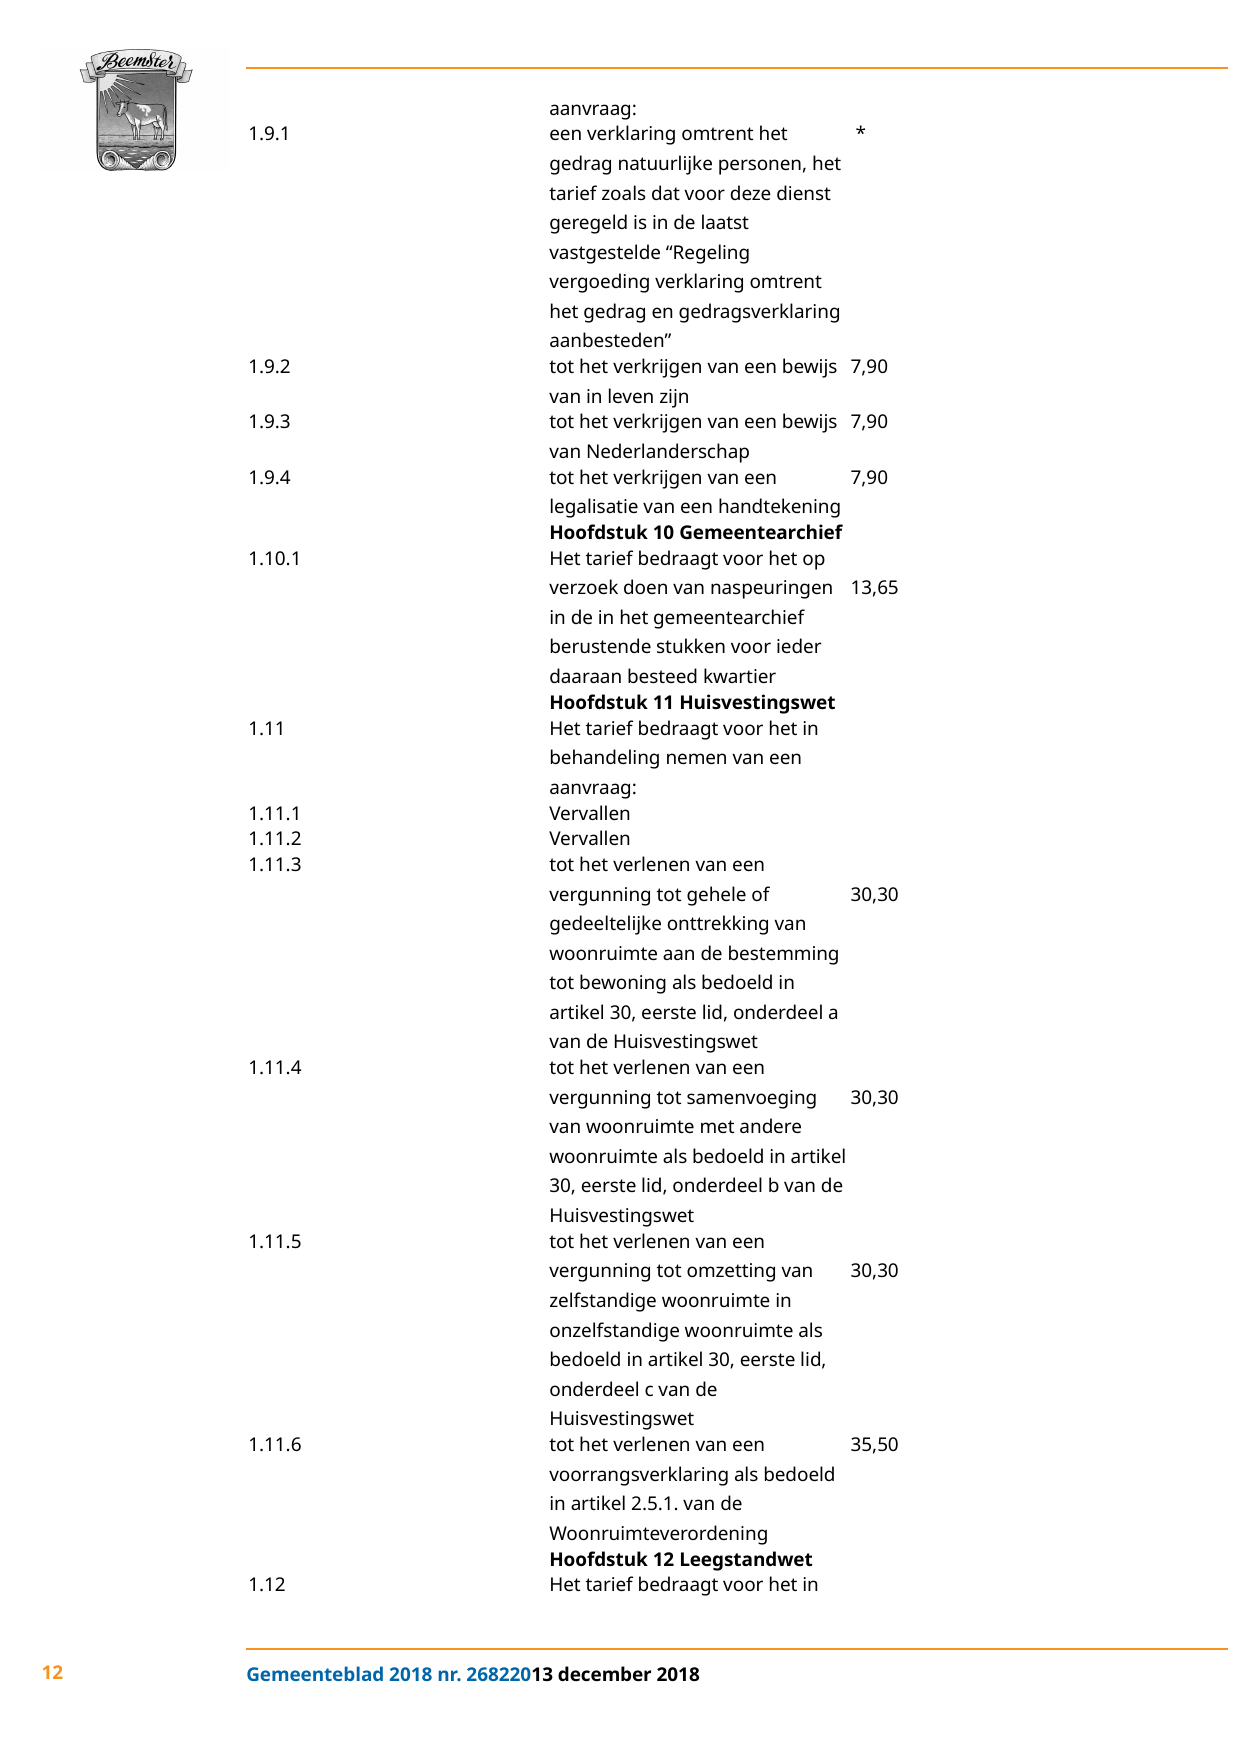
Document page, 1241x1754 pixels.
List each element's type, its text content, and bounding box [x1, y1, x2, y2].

table_cell tot het verkrijgen van een legalisatie van een handtekening [549, 464, 850, 519]
table_cell 7,90 [850, 353, 1152, 409]
table_cell een verklaring omtrent het gedrag natuurlijke personen, het tarief zoals dat voor deze dienst geregeld is in de laatst vastgestelde “Regeling vergoeding verklaring omtrent het gedrag en gedragsverklaring aanbesteden” [549, 121, 850, 353]
table_cell tot het verlenen van een vergunning tot gehele of gedeeltelijke onttrekking van woonruimte aan de bestemming tot bewoning als bedoeld in artikel 30, eerste lid, onderdeel a van de Huisvestingswet [549, 851, 850, 1054]
table_cell [248, 689, 549, 715]
table_cell Vervallen [549, 800, 850, 825]
table_cell [850, 95, 1152, 121]
table_cell tot het verkrijgen van een bewijs van Nederlanderschap [549, 409, 850, 464]
table_cell 1.11.5 [248, 1228, 549, 1431]
table_cell tot het verkrijgen van een bewijs van in leven zijn [549, 353, 850, 409]
table_cell Het tarief bedraagt voor het in behandeling nemen van een aanvraag: [549, 715, 850, 800]
table_cell 13,65 [850, 545, 1152, 689]
table_cell [850, 1571, 1152, 1597]
table_cell 1.9.2 [248, 353, 549, 409]
table_cell Hoofdstuk 11 Huisvestingswet [549, 689, 850, 715]
picture [41, 47, 231, 172]
table_cell 1.12 [248, 1571, 549, 1597]
table_cell Vervallen [549, 825, 850, 851]
table_cell 1.11.3 [248, 851, 549, 1054]
table_cell [248, 1546, 549, 1571]
table_cell [850, 825, 1152, 851]
table_cell 7,90 [850, 464, 1152, 519]
table_cell 1.11.4 [248, 1054, 549, 1228]
table_cell 1.11.2 [248, 825, 549, 851]
table_cell 1.11.1 [248, 800, 549, 825]
table_cell tot het verlenen van een vergunning tot omzetting van zelfstandige woonruimte in onzelfstandige woonruimte als bedoeld in artikel 30, eerste lid, onderdeel c van de Huisvestingswet [549, 1228, 850, 1431]
table_cell Hoofdstuk 10 Gemeentearchief [549, 519, 850, 545]
table_cell 30,30 [850, 1228, 1152, 1431]
table_cell Het tarief bedraagt voor het in [549, 1571, 850, 1597]
table_cell 1.9.3 [248, 409, 549, 464]
table_cell 1.11.6 [248, 1431, 549, 1546]
table_cell 1.9.4 [248, 464, 549, 519]
table_cell tot het verlenen van een voorrangsverklaring als bedoeld in artikel 2.5.1. van de Woonruimteverordening [549, 1431, 850, 1546]
table_cell [248, 519, 549, 545]
table_cell 1.11 [248, 715, 549, 800]
table_cell 35,50 [850, 1431, 1152, 1546]
table_cell [850, 715, 1152, 800]
table_cell * [850, 121, 1152, 353]
table_cell Het tarief bedraagt voor het op verzoek doen van naspeuringen in de in het gemeentearchief berustende stukken voor ieder daaraan besteed kwartier [549, 545, 850, 689]
table_cell 1.10.1 [248, 545, 549, 689]
table_cell [850, 689, 1152, 715]
table_cell 7,90 [850, 409, 1152, 464]
table_cell [850, 800, 1152, 825]
table_cell Hoofdstuk 12 Leegstandwet [549, 1546, 850, 1571]
table_cell 30,30 [850, 851, 1152, 1054]
table_cell tot het verlenen van een vergunning tot samenvoeging van woonruimte met andere woonruimte als bedoeld in artikel 30, eerste lid, onderdeel b van de Huisvestingswet [549, 1054, 850, 1228]
table_cell [248, 95, 549, 121]
table_cell 1.9.1 [248, 121, 549, 353]
table_cell [850, 1546, 1152, 1571]
table_cell 30,30 [850, 1054, 1152, 1228]
table_cell [850, 519, 1152, 545]
table_cell aanvraag: [549, 95, 850, 121]
